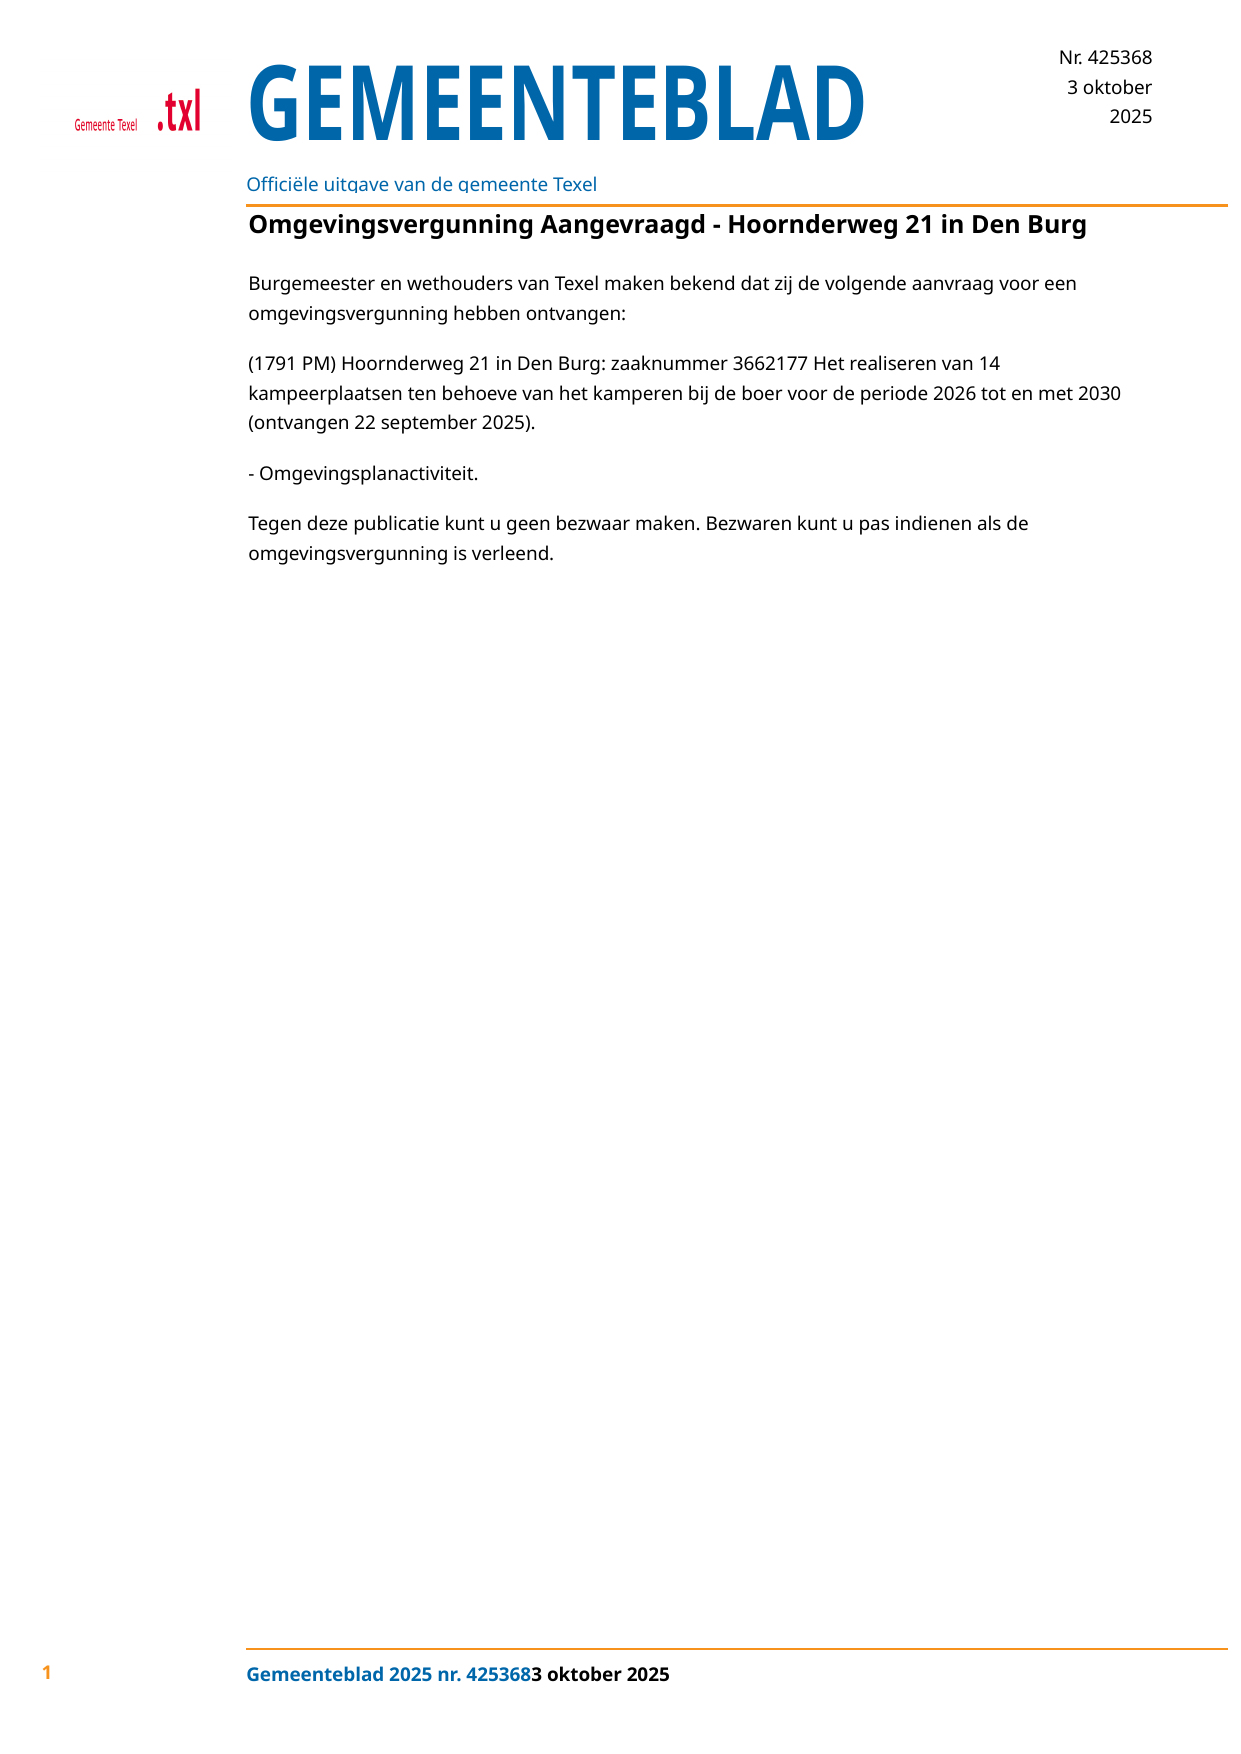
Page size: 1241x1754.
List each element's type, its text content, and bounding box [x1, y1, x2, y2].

text (1791 PM) Hoornderweg 21 in Den Burg: zaaknummer 3662177 Het realiseren van 14 kampeerplaatsen ten behoeve van het kamperen bij de boer voor de periode 2026 tot en met 2030 (ontvangen 22 september 2025). [248, 350, 1152, 435]
text Omgevingsvergunning Aangevraagd - Hoornderweg 21 in Den Burg [248, 207, 1152, 241]
picture [41, 47, 231, 172]
text Burgemeester en wethouders van Texel maken bekend dat zij de volgende aanvraag voor een omgevingsvergunning hebben ontvangen: [248, 270, 1152, 326]
text - Omgevingsplanactiviteit. [248, 460, 1152, 486]
text Tegen deze publicatie kunt u geen bezwaar maken. Bezwaren kunt u pas indienen als de omgevingsvergunning is verleend. [248, 510, 1152, 566]
